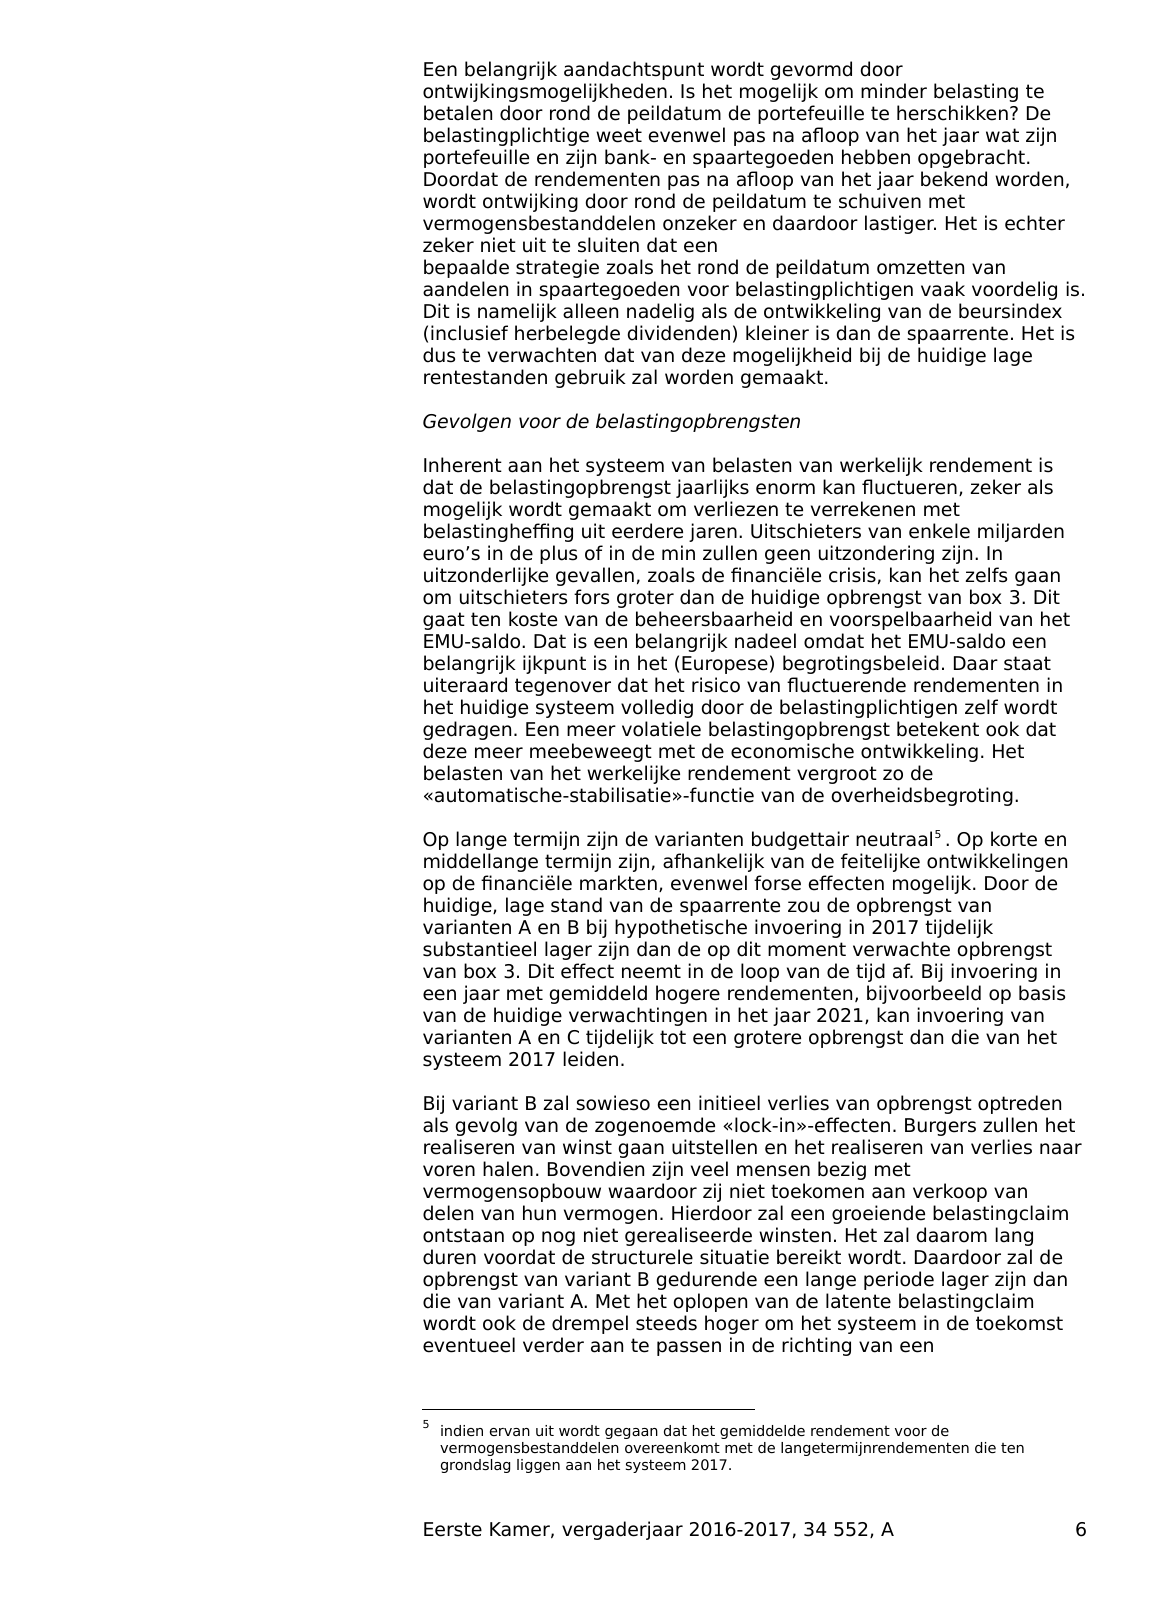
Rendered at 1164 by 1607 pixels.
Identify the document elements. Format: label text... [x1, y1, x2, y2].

text Bij variant B zal sowieso een initieel verlies van opbrengst optreden als gevolg van de zogenoemde «lock-in»-effecten. Burgers zullen het realiseren van winst gaan uitstellen en het realiseren van verlies naar voren halen. Bovendien zijn veel mensen bezig met vermogensopbouw waardoor zij niet toekomen aan verkoop van delen van hun vermogen. Hierdoor zal een groeiende belastingclaim ontstaan op nog niet gerealiseerde winsten. Het zal daarom lang duren voordat de structurele situatie bereikt wordt. Daardoor zal de opbrengst van variant B gedurende een lange periode lager zijn dan die van variant A. Met het oplopen van de latente belastingclaim wordt ook de drempel steeds hoger om het systeem in de toekomst eventueel verder aan te passen in de richting van een [422, 1093, 1087, 1357]
text Een belangrijk aandachtspunt wordt gevormd door ontwijkingsmogelijkheden. Is het mogelijk om minder belasting te betalen door rond de peildatum de portefeuille te herschikken? De belastingplichtige weet evenwel pas na afloop van het jaar wat zijn portefeuille en zijn bank- en spaartegoeden hebben opgebracht. Doordat de rendementen pas na afloop van het jaar bekend worden, wordt ontwijking door rond de peildatum te schuiven met vermogensbestanddelen onzeker en daardoor lastiger. Het is echter zeker niet uit te sluiten dat een [422, 59, 1087, 257]
text indien ervan uit wordt gegaan dat het gemiddelde rendement voor de vermogensbestanddelen overeenkomt met de langetermijnrendementen die ten grondslag liggen aan het systeem 2017. [422, 1418, 1087, 1474]
text bepaalde strategie zoals het rond de peildatum omzetten van aandelen in spaartegoeden voor belastingplichtigen vaak voordelig is. Dit is namelijk alleen nadelig als de ontwikkeling van de beursindex (inclusief herbelegde dividenden) kleiner is dan de spaarrente. Het is dus te verwachten dat van deze mogelijkheid bij de huidige lage rentestanden gebruik zal worden gemaakt. [422, 257, 1087, 389]
subtitle Gevolgen voor de belastingopbrengsten [422, 411, 1087, 433]
text Inherent aan het systeem van belasten van werkelijk rendement is dat de belastingopbrengst jaarlijks enorm kan fluctueren, zeker als mogelijk wordt gemaakt om verliezen te verrekenen met belastingheffing uit eerdere jaren. Uitschieters van enkele miljarden euro’s in de plus of in de min zullen geen uitzondering zijn. In uitzonderlijke gevallen, zoals de financiële crisis, kan het zelfs gaan om uitschieters fors groter dan de huidige opbrengst van box 3. Dit gaat ten koste van de beheersbaarheid en voorspelbaarheid van het EMU-saldo. Dat is een belangrijk nadeel omdat het EMU-saldo een belangrijk ijkpunt is in het (Europese) begrotingsbeleid. Daar staat uiteraard tegenover dat het risico van fluctuerende rendementen in het huidige systeem volledig door de belastingplichtigen zelf wordt gedragen. Een meer volatiele belastingopbrengst betekent ook dat deze meer meebeweegt met de economische ontwikkeling. Het belasten van het werkelijke rendement vergroot zo de «automatische-stabilisatie»-functie van de overheidsbegroting. [422, 455, 1087, 807]
text Op lange termijn zijn de varianten budgettair neutraal. Op korte en middellange termijn zijn, afhankelijk van de feitelijke ontwikkelingen op de financiële markten, evenwel forse effecten mogelijk. Door de huidige, lage stand van de spaarrente zou de opbrengst van varianten A en B bij hypothetische invoering in 2017 tijdelijk substantieel lager zijn dan de op dit moment verwachte opbrengst van box 3. Dit effect neemt in de loop van de tijd af. Bij invoering in een jaar met gemiddeld hogere rendementen, bijvoorbeeld op basis van de huidige verwachtingen in het jaar 2021, kan invoering van varianten A en C tijdelijk tot een grotere opbrengst dan die van het systeem 2017 leiden. [422, 829, 1087, 1071]
